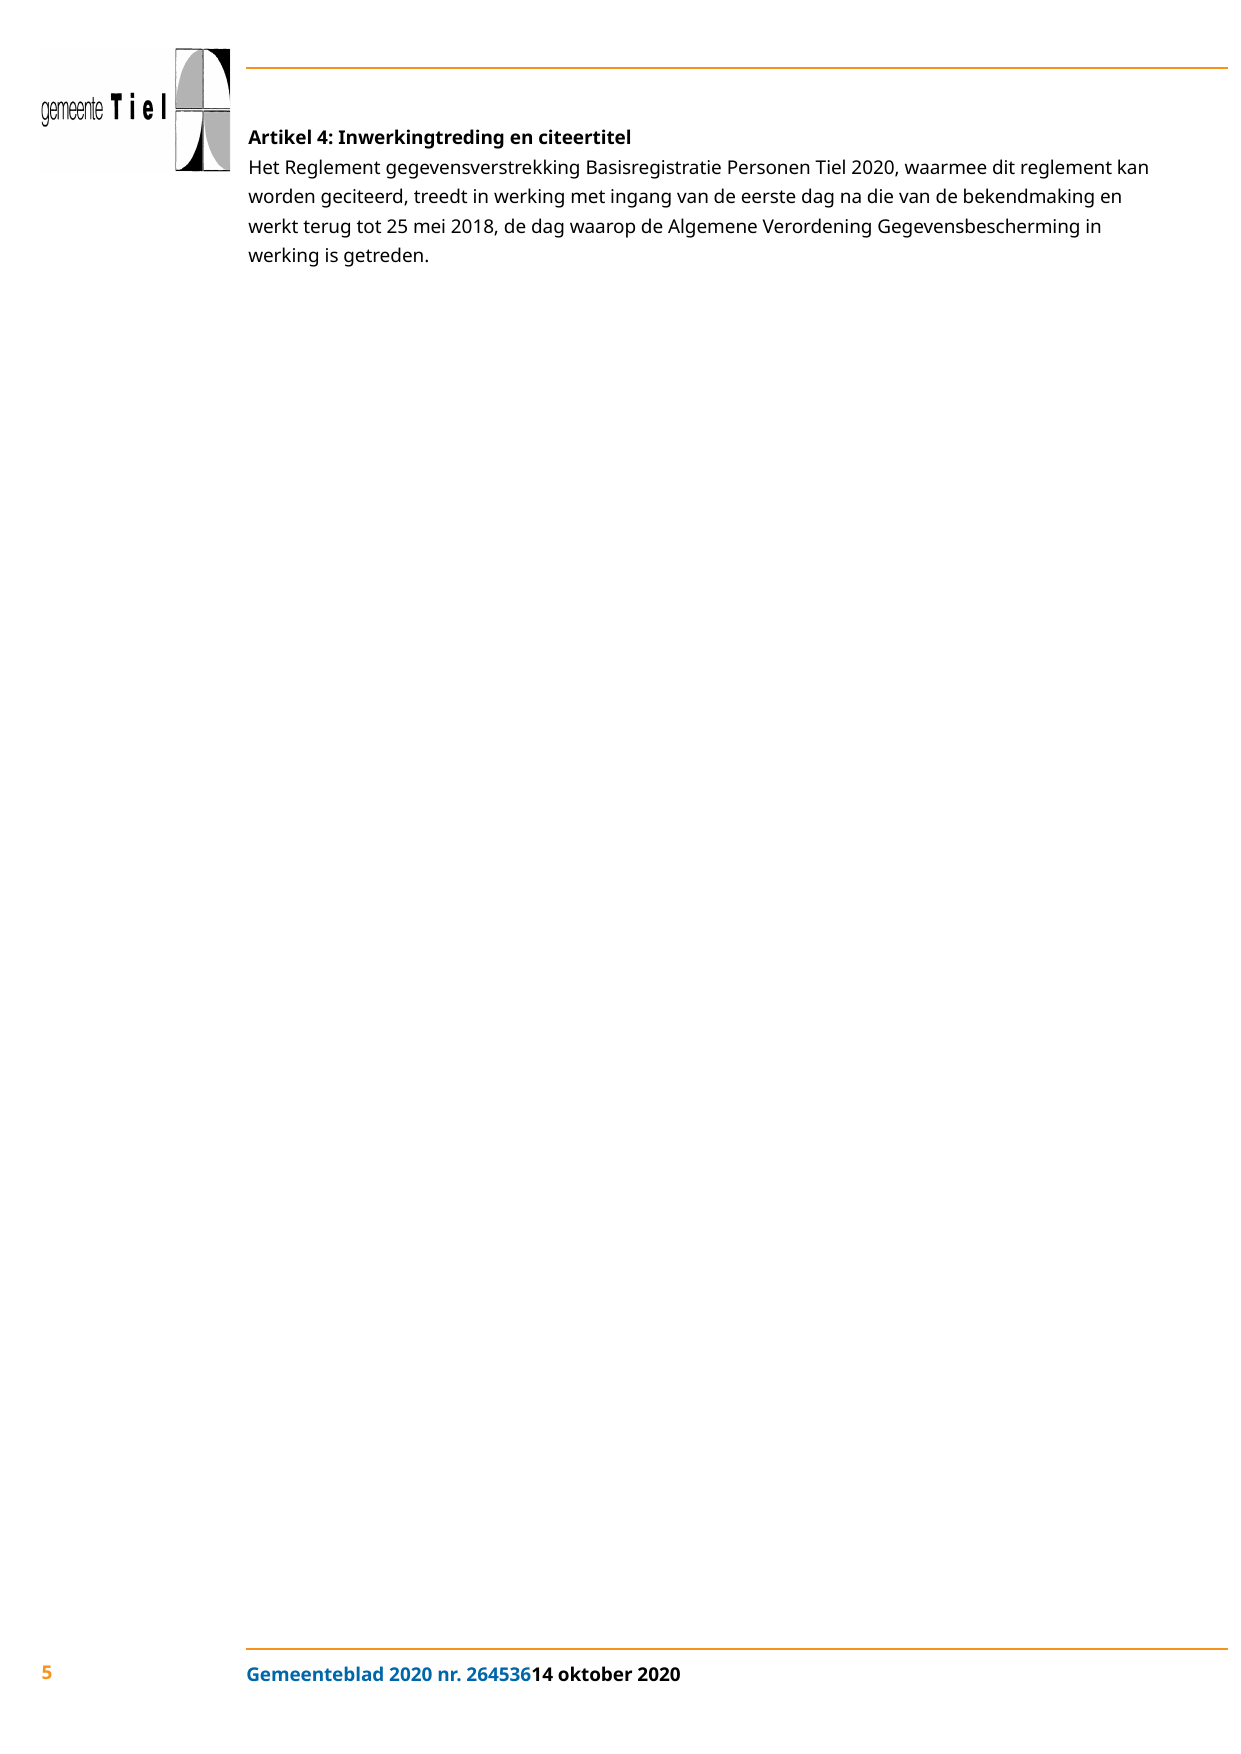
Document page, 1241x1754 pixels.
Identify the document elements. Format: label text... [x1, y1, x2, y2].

text Artikel 4: Inwerkingtreding en citeertitel [248, 124, 1152, 150]
picture [41, 47, 231, 172]
text Het Reglement gegevensverstrekking Basisregistratie Personen Tiel 2020, waarmee dit reglement kan worden geciteerd, treedt in werking met ingang van de eerste dag na die van de bekendmaking en werkt terug tot 25 mei 2018, de dag waarop de Algemene Verordening Gegevensbescherming in werking is getreden. [248, 154, 1152, 268]
